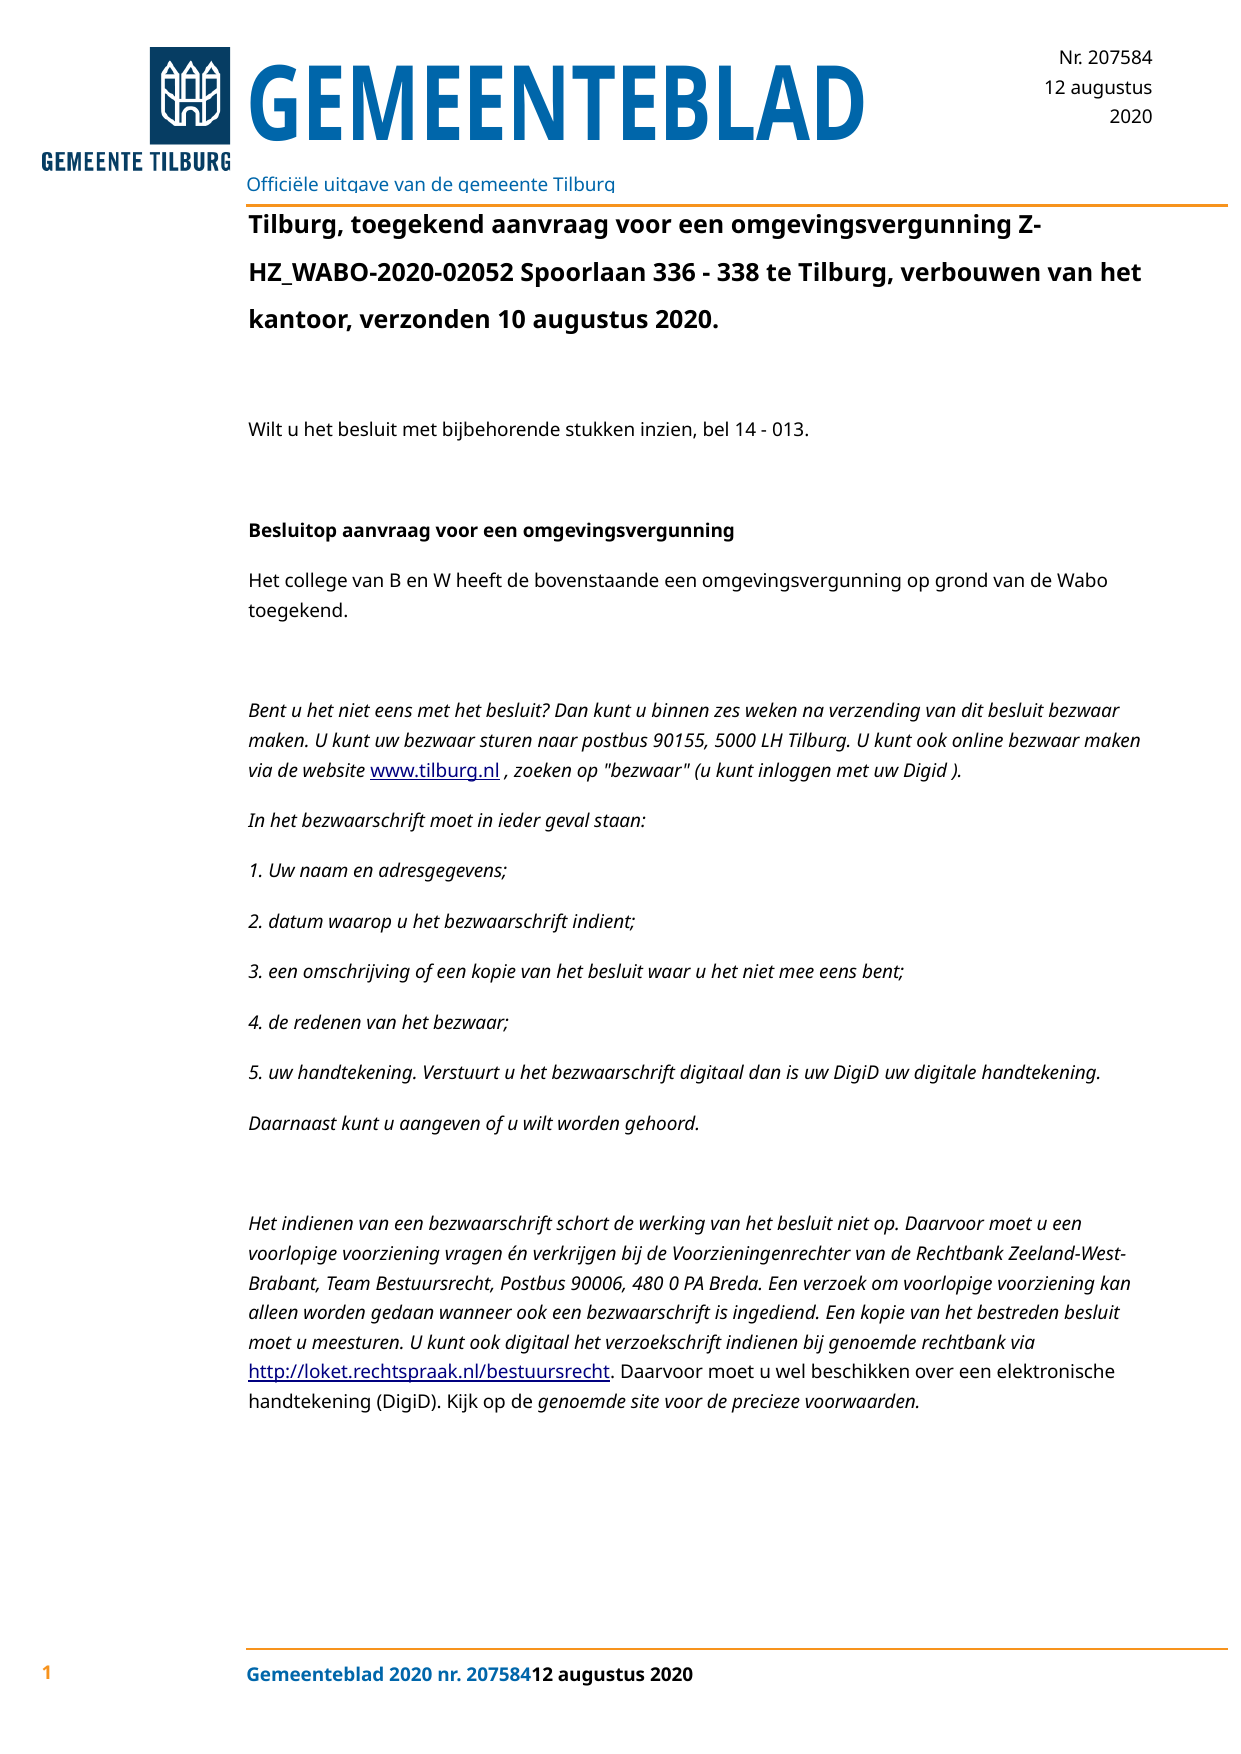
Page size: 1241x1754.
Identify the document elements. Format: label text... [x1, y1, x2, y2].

text Tilburg, toegekend aanvraag voor een omgevingsvergunning Z-HZ_WABO-2020-02052 Spoorlaan 336 - 338 te Tilburg, verbouwen van het kantoor, verzonden 10 augustus 2020. [248, 207, 1152, 336]
text Het indienen van een bezwaarschrift schort de werking van het besluit niet op. Daarvoor moet u een voorlopige voorziening vragen én verkrijgen bij de Voorzieningenrechter van de Rechtbank Zeeland-West-Brabant, Team Bestuursrecht, Postbus 90006, 480 0 PA Breda. Een verzoek om voorlopige voorziening kan alleen worden gedaan wanneer ook een bezwaarschrift is ingediend. Een kopie van het bestreden besluit moet u meesturen. U kunt ook digitaal het verzoekschrift indienen bij genoemde rechtbank via http://loket.rechtspraak.nl/bestuursrecht. Daarvoor moet u wel beschikken over een elektronische handtekening (DigiD). Kijk op de genoemde site voor de precieze voorwaarden. [248, 1211, 1152, 1414]
text 5. uw handtekening. Verstuurt u het bezwaarschrift digitaal dan is uw DigiD uw digitale handtekening. [248, 1059, 1152, 1085]
text 4. de redenen van het bezwaar; [248, 1009, 1152, 1034]
text In het bezwaarschrift moet in ieder geval staan: [248, 807, 1152, 833]
text Besluitop aanvraag voor een omgevingsvergunning [248, 517, 1152, 542]
text 1. Uw naam en adresgegevens; [248, 858, 1152, 883]
text 3. een omschrijving of een kopie van het besluit waar u het niet mee eens bent; [248, 958, 1152, 984]
text Daarnaast kunt u aangeven of u wilt worden gehoord. [248, 1110, 1152, 1135]
text Wilt u het besluit met bijbehorende stukken inzien, bel 14 - 013. [248, 416, 1152, 442]
picture [41, 47, 231, 172]
text 2. datum waarop u het bezwaarschrift indient; [248, 908, 1152, 934]
text Het college van B en W heeft de bovenstaande een omgevingsvergunning op grond van de Wabo toegekend. [248, 567, 1152, 622]
text Bent u het niet eens met het besluit? Dan kunt u binnen zes weken na verzending van dit besluit bezwaar maken. U kunt uw bezwaar sturen naar postbus 90155, 5000 LH Tilburg. U kunt ook online bezwaar maken via de website www.tilburg.nl , zoeken op "bezwaar" (u kunt inloggen met uw Digid ). [248, 698, 1152, 782]
